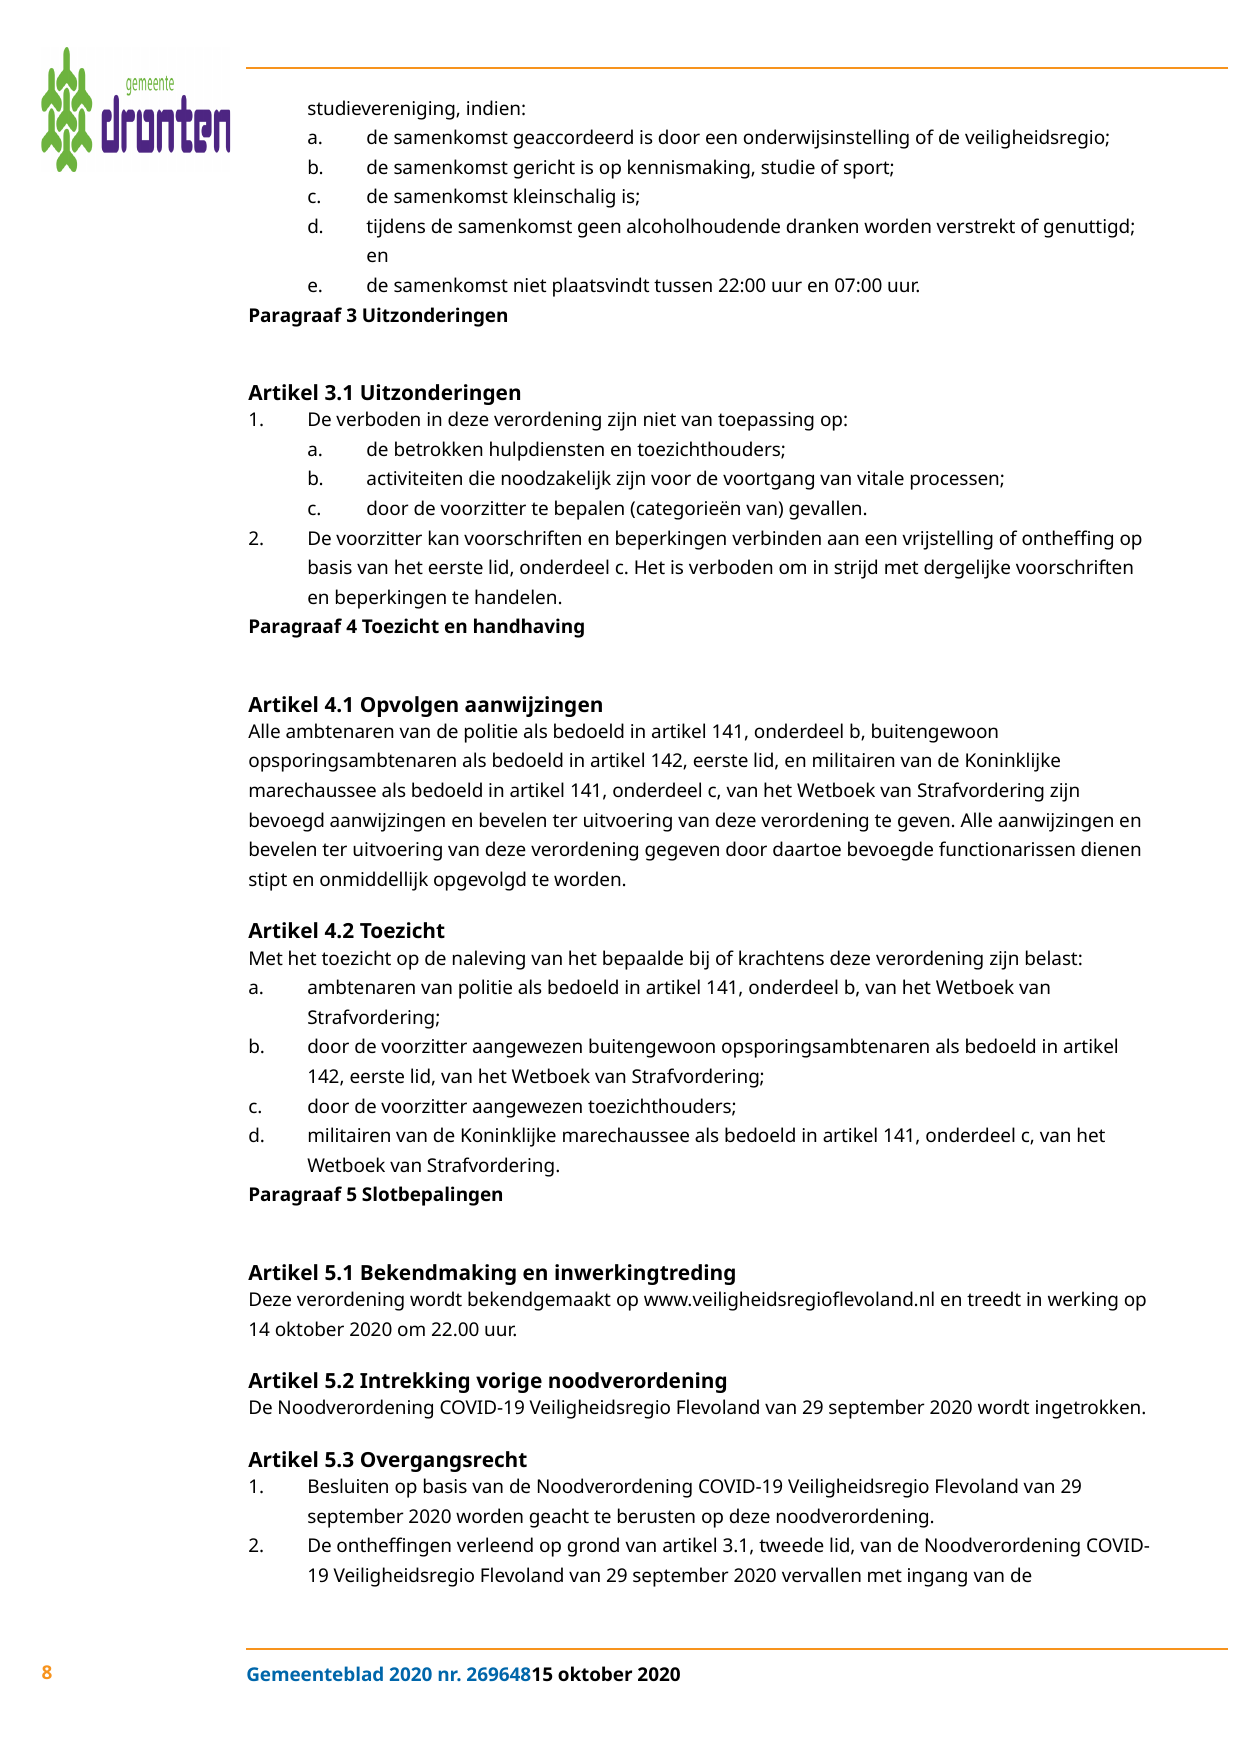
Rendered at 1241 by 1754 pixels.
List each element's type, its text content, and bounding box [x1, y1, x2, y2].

list militairen van de Koninklijke marechaussee als bedoeld in artikel 141, onderdeel c, van het Wetboek van Strafvordering. [248, 1122, 1152, 1178]
list De ontheffingen verleend op grond van artikel 3.1, tweede lid, van de Noodverordening COVID-19 Veiligheidsregio Flevoland van 29 september 2020 vervallen met ingang van de [248, 1533, 1152, 1588]
text Artikel 3.1 Uitzonderingen [248, 378, 1152, 406]
text De Noodverordening COVID-19 Veiligheidsregio Flevoland van 29 september 2020 wordt ingetrokken. [248, 1394, 1152, 1420]
text Artikel 4.2 Toezicht [248, 916, 1152, 945]
picture [41, 47, 231, 172]
list de samenkomst gericht is op kennismaking, studie of sport; [307, 154, 1152, 180]
list de betrokken hulpdiensten en toezichthouders; [307, 436, 1152, 462]
list activiteiten die noodzakelijk zijn voor de voortgang van vitale processen; [307, 466, 1152, 491]
list door de voorzitter aangewezen buitengewoon opsporingsambtenaren als bedoeld in artikel 142, eerste lid, van het Wetboek van Strafvordering; [248, 1034, 1152, 1089]
list de samenkomst niet plaatsvindt tussen 22:00 uur en 07:00 uur. [307, 272, 1152, 298]
list Besluiten op basis van de Noodverordening COVID-19 Veiligheidsregio Flevoland van 29 september 2020 worden geacht te berusten op deze noodverordening. [248, 1473, 1152, 1529]
text Deze verordening wordt bekendgemaakt op www.veiligheidsregioflevoland.nl en treedt in werking op 14 oktober 2020 om 22.00 uur. [248, 1286, 1152, 1341]
list De voorzitter kan voorschriften en beperkingen verbinden aan een vrijstelling of ontheffing op basis van het eerste lid, onderdeel c. Het is verboden om in strijd met dergelijke voorschriften en beperkingen te handelen. [248, 525, 1152, 610]
list ambtenaren van politie als bedoeld in artikel 141, onderdeel b, van het Wetboek van Strafvordering; [248, 974, 1152, 1030]
text Artikel 5.2 Intrekking vorige noodverordening [248, 1366, 1152, 1394]
list studievereniging, indien: [248, 95, 1152, 121]
list de samenkomst geaccordeerd is door een onderwijsinstelling of de veiligheidsregio; [307, 124, 1152, 150]
text Artikel 5.3 Overgangsrecht [248, 1445, 1152, 1473]
text Alle ambtenaren van de politie als bedoeld in artikel 141, onderdeel b, buitengewoon opsporingsambtenaren als bedoeld in artikel 142, eerste lid, en militairen van de Koninklijke marechaussee als bedoeld in artikel 141, onderdeel c, van het Wetboek van Strafvordering zijn bevoegd aanwijzingen en bevelen ter uitvoering van deze verordening te geven. Alle aanwijzingen en bevelen ter uitvoering van deze verordening gegeven door daartoe bevoegde functionarissen dienen stipt en onmiddellijk opgevolgd te worden. [248, 718, 1152, 892]
text Paragraaf 4 Toezicht en handhaving [248, 613, 1152, 639]
list tijdens de samenkomst geen alcoholhoudende dranken worden verstrekt of genuttigd; en [307, 213, 1152, 268]
text Paragraaf 3 Uitzonderingen [248, 302, 1152, 328]
list door de voorzitter aangewezen toezichthouders; [248, 1093, 1152, 1118]
text Artikel 5.1 Bekendmaking en inwerkingtreding [248, 1258, 1152, 1286]
list door de voorzitter te bepalen (categorieën van) gevallen. [307, 495, 1152, 521]
list De verboden in deze verordening zijn niet van toepassing op: [248, 406, 1152, 432]
text Met het toezicht op de naleving van het bepaalde bij of krachtens deze verordening zijn belast: [248, 945, 1152, 971]
text Paragraaf 5 Slotbepalingen [248, 1182, 1152, 1207]
list de samenkomst kleinschalig is; [307, 183, 1152, 209]
text Artikel 4.1 Opvolgen aanwijzingen [248, 690, 1152, 718]
